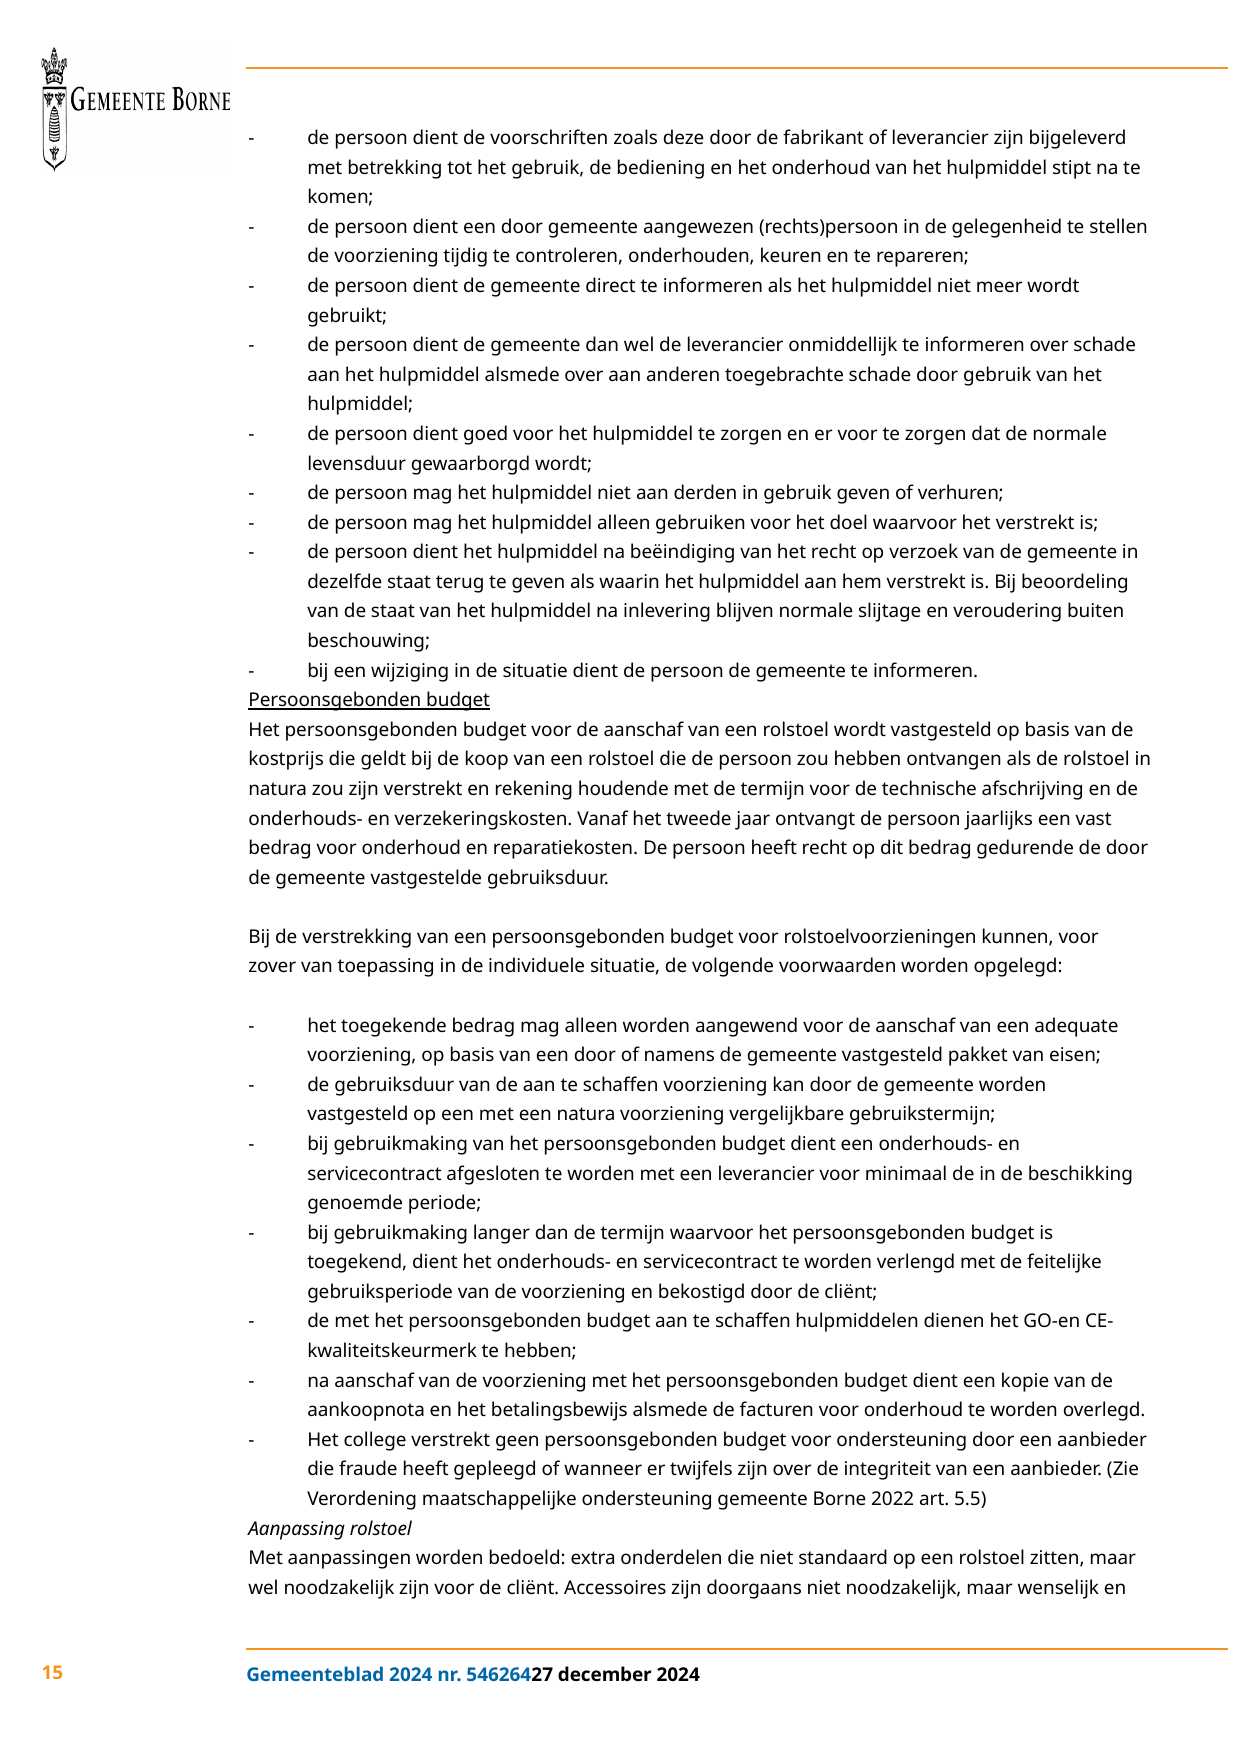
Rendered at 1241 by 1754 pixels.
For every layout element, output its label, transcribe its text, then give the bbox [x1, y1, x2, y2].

list het toegekende bedrag mag alleen worden aangewend voor de aanschaf van een adequate voorziening, op basis van een door of namens de gemeente vastgesteld pakket van eisen; [248, 1012, 1152, 1067]
list Het college verstrekt geen persoonsgebonden budget voor ondersteuning door een aanbieder die fraude heeft gepleegd of wanneer er twijfels zijn over de integriteit van een aanbieder. (Zie Verordening maatschappelijke ondersteuning gemeente Borne 2022 art. 5.5) [248, 1426, 1152, 1511]
list de met het persoonsgebonden budget aan te schaffen hulpmiddelen dienen het GO-en CE-kwaliteitskeurmerk te hebben; [248, 1308, 1152, 1363]
text Aanpassing rolstoel [248, 1515, 1152, 1541]
list de persoon mag het hulpmiddel alleen gebruiken voor het doel waarvoor het verstrekt is; [248, 509, 1152, 535]
text Bij de verstrekking van een persoonsgebonden budget voor rolstoelvoorzieningen kunnen, voor zover van toepassing in de individuele situatie, de volgende voorwaarden worden opgelegd: [248, 923, 1152, 978]
list bij gebruikmaking langer dan de termijn waarvoor het persoonsgebonden budget is toegekend, dient het onderhouds- en servicecontract te worden verlengd met de feitelijke gebruiksperiode van de voorziening en bekostigd door de cliënt; [248, 1219, 1152, 1304]
list de persoon dient goed voor het hulpmiddel te zorgen en er voor te zorgen dat de normale levensduur gewaarborgd wordt; [248, 420, 1152, 476]
text Het persoonsgebonden budget voor de aanschaf van een rolstoel wordt vastgesteld op basis van de kostprijs die geldt bij de koop van een rolstoel die de persoon zou hebben ontvangen als de rolstoel in natura zou zijn verstrekt en rekening houdende met de termijn voor de technische afschrijving en de onderhouds- en verzekeringskosten. Vanaf het tweede jaar ontvangt de persoon jaarlijks een vast bedrag voor onderhoud en reparatiekosten. De persoon heeft recht op dit bedrag gedurende de door de gemeente vastgestelde gebruiksduur. [248, 716, 1152, 890]
list bij gebruikmaking van het persoonsgebonden budget dient een onderhouds- en servicecontract afgesloten te worden met een leverancier voor minimaal de in de beschikking genoemde periode; [248, 1130, 1152, 1215]
list de persoon dient de voorschriften zoals deze door de fabrikant of leverancier zijn bijgeleverd met betrekking tot het gebruik, de bediening en het onderhoud van het hulpmiddel stipt na te komen; [248, 124, 1152, 209]
list na aanschaf van de voorziening met het persoonsgebonden budget dient een kopie van de aankoopnota en het betalingsbewijs alsmede de facturen voor onderhoud te worden overlegd. [248, 1367, 1152, 1422]
list de gebruiksduur van de aan te schaffen voorziening kan door de gemeente worden vastgesteld op een met een natura voorziening vergelijkbare gebruikstermijn; [248, 1071, 1152, 1126]
list de persoon dient het hulpmiddel na beëindiging van het recht op verzoek van de gemeente in dezelfde staat terug te geven als waarin het hulpmiddel aan hem verstrekt is. Bij beoordeling van de staat van het hulpmiddel na inlevering blijven normale slijtage en veroudering buiten beschouwing; [248, 538, 1152, 653]
list de persoon mag het hulpmiddel niet aan derden in gebruik geven of verhuren; [248, 479, 1152, 505]
text Met aanpassingen worden bedoeld: extra onderdelen die niet standaard op een rolstoel zitten, maar wel noodzakelijk zijn voor de cliënt. Accessoires zijn doorgaans niet noodzakelijk, maar wenselijk en [248, 1544, 1152, 1600]
text Persoonsgebonden budget [248, 686, 1152, 712]
list bij een wijziging in de situatie dient de persoon de gemeente te informeren. [248, 657, 1152, 683]
list de persoon dient de gemeente dan wel de leverancier onmiddellijk te informeren over schade aan het hulpmiddel alsmede over aan anderen toegebrachte schade door gebruik van het hulpmiddel; [248, 331, 1152, 416]
picture [41, 47, 231, 172]
list de persoon dient de gemeente direct te informeren als het hulpmiddel niet meer wordt gebruikt; [248, 272, 1152, 328]
list de persoon dient een door gemeente aangewezen (rechts)persoon in de gelegenheid te stellen de voorziening tijdig te controleren, onderhouden, keuren en te repareren; [248, 213, 1152, 268]
